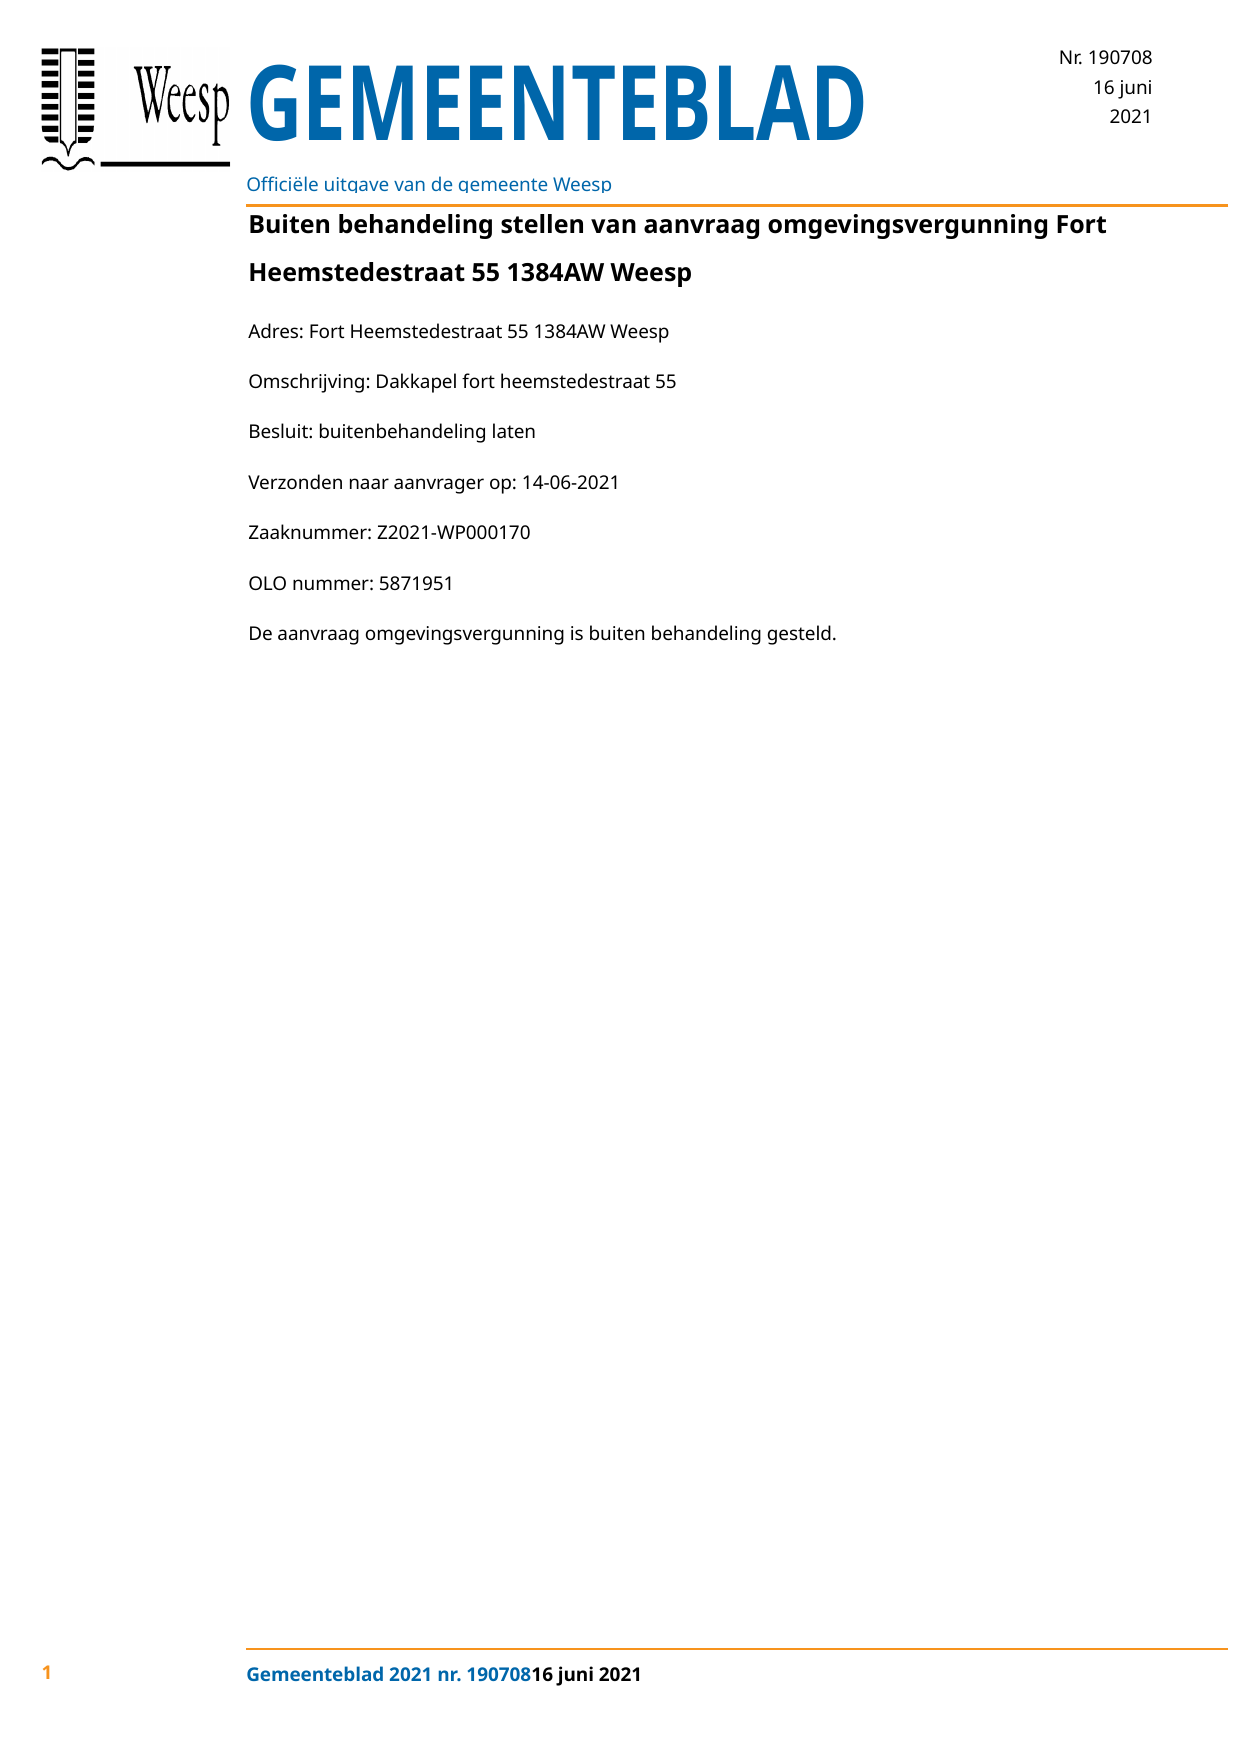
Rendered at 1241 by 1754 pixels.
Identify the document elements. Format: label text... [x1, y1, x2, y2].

text Zaaknummer: Z2021-WP000170 [248, 519, 1152, 545]
text OLO nummer: 5871951 [248, 570, 1152, 596]
text De aanvraag omgevingsvergunning is buiten behandeling gesteld. [248, 620, 1152, 646]
text Buiten behandeling stellen van aanvraag omgevingsvergunning Fort Heemstedestraat 55 1384AW Weesp [248, 207, 1152, 288]
text Besluit: buitenbehandeling laten [248, 419, 1152, 444]
text Omschrijving: Dakkapel fort heemstedestraat 55 [248, 368, 1152, 394]
text Adres: Fort Heemstedestraat 55 1384AW Weesp [248, 318, 1152, 344]
picture [41, 47, 231, 172]
text Verzonden naar aanvrager op: 14-06-2021 [248, 469, 1152, 495]
